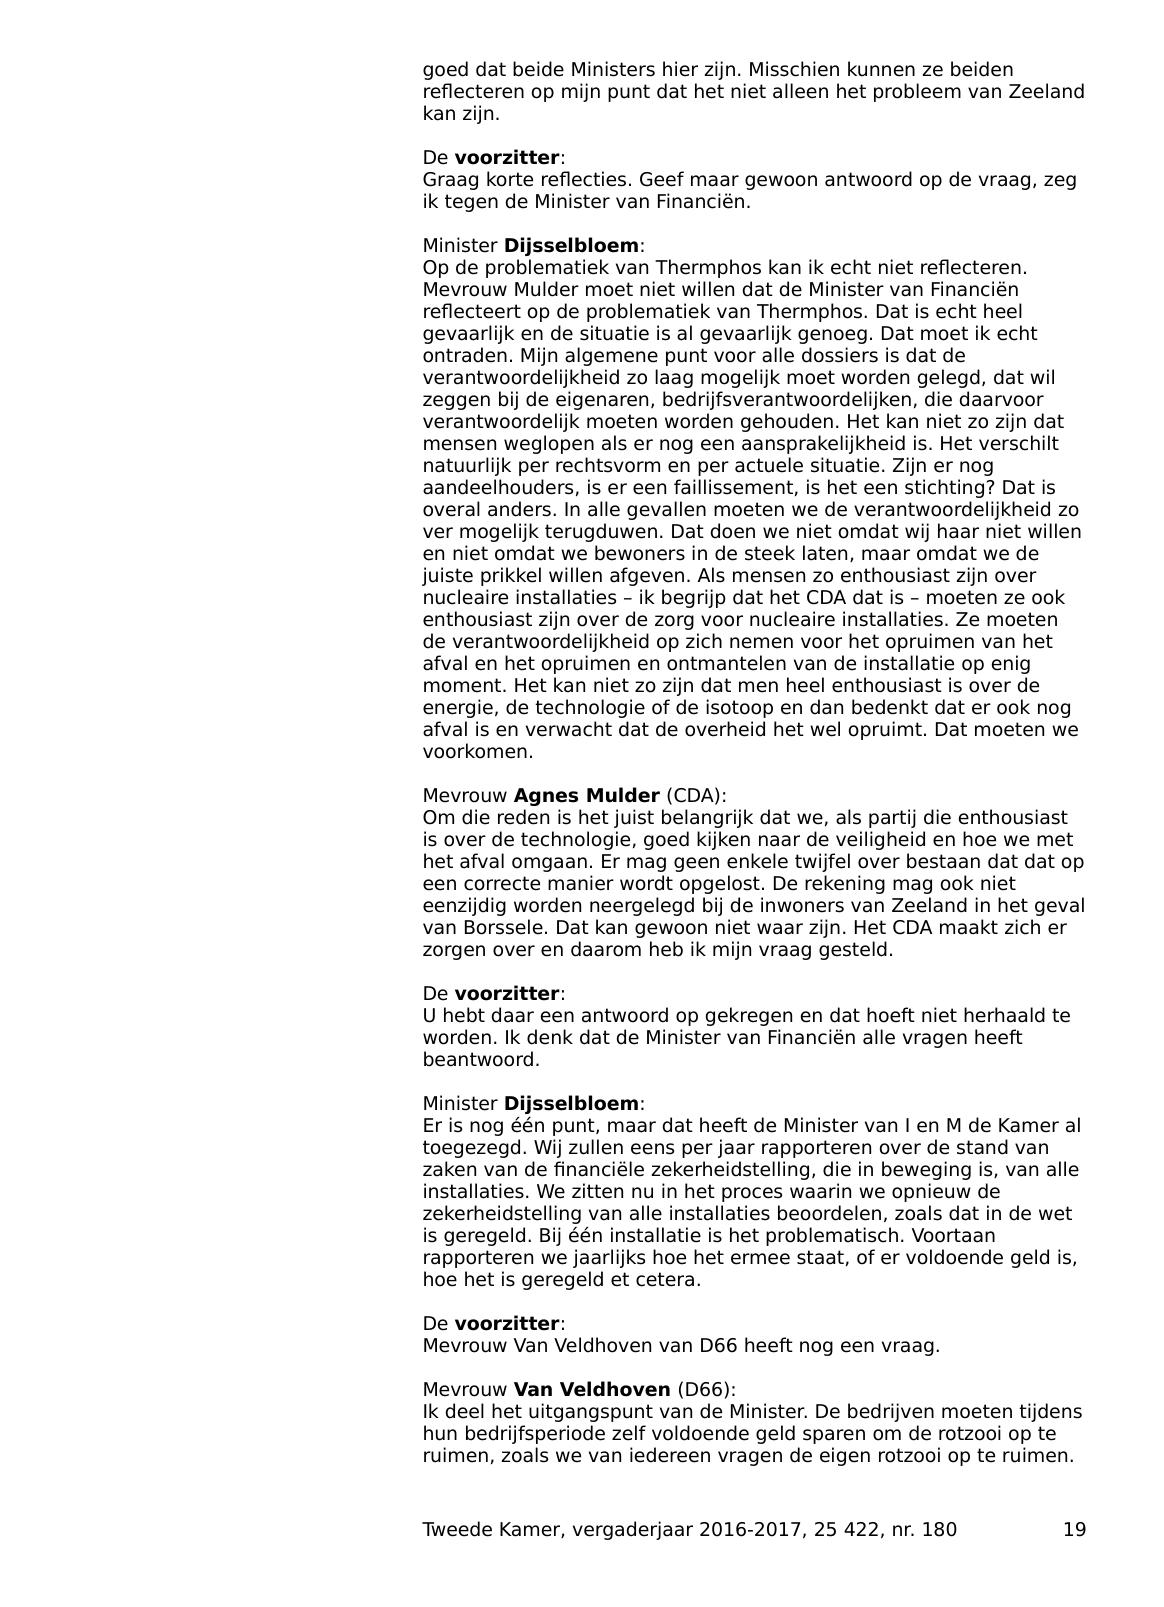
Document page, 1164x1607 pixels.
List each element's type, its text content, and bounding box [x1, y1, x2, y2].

text Mevrouw Agnes Mulder (CDA): [422, 785, 1087, 807]
text De voorzitter: [422, 983, 1087, 1005]
text Graag korte reflecties. Geef maar gewoon antwoord op de vraag, zeg ik tegen de Minister van Financiën. [422, 169, 1087, 213]
text goed dat beide Ministers hier zijn. Misschien kunnen ze beiden reflecteren op mijn punt dat het niet alleen het probleem van Zeeland kan zijn. [422, 59, 1087, 125]
text Ik deel het uitgangspunt van de Minister. De bedrijven moeten tijdens hun bedrijfsperiode zelf voldoende geld sparen om de rotzooi op te ruimen, zoals we van iedereen vragen de eigen rotzooi op te ruimen. [422, 1401, 1087, 1467]
text U hebt daar een antwoord op gekregen en dat hoeft niet herhaald te worden. Ik denk dat de Minister van Financiën alle vragen heeft beantwoord. [422, 1005, 1087, 1071]
text Op de problematiek van Thermphos kan ik echt niet reflecteren. Mevrouw Mulder moet niet willen dat de Minister van Financiën reflecteert op de problematiek van Thermphos. Dat is echt heel gevaarlijk en de situatie is al gevaarlijk genoeg. Dat moet ik echt ontraden. Mijn algemene punt voor alle dossiers is dat de verantwoordelijkheid zo laag mogelijk moet worden gelegd, dat wil zeggen bij de eigenaren, bedrijfsverantwoordelijken, die daarvoor verantwoordelijk moeten worden gehouden. Het kan niet zo zijn dat mensen weglopen als er nog een aansprakelijkheid is. Het verschilt natuurlijk per rechtsvorm en per actuele situatie. Zijn er nog aandeelhouders, is er een faillissement, is het een stichting? Dat is overal anders. In alle gevallen moeten we de verantwoordelijkheid zo ver mogelijk terugduwen. Dat doen we niet omdat wij haar niet willen en niet omdat we bewoners in de steek laten, maar omdat we de juiste prikkel willen afgeven. Als mensen zo enthousiast zijn over nucleaire installaties – ik begrijp dat het CDA dat is – moeten ze ook enthousiast zijn over de zorg voor nucleaire installaties. Ze moeten de verantwoordelijkheid op zich nemen voor het opruimen van het afval en het opruimen en ontmantelen van de installatie op enig moment. Het kan niet zo zijn dat men heel enthousiast is over de energie, de technologie of de isotoop en dan bedenkt dat er ook nog afval is en verwacht dat de overheid het wel opruimt. Dat moeten we voorkomen. [422, 257, 1087, 763]
text Minister Dijsselbloem: [422, 1093, 1087, 1115]
text Er is nog één punt, maar dat heeft de Minister van I en M de Kamer al toegezegd. Wij zullen eens per jaar rapporteren over de stand van zaken van de financiële zekerheidstelling, die in beweging is, van alle installaties. We zitten nu in het proces waarin we opnieuw de zekerheidstelling van alle installaties beoordelen, zoals dat in de wet is geregeld. Bij één installatie is het problematisch. Voortaan rapporteren we jaarlijks hoe het ermee staat, of er voldoende geld is, hoe het is geregeld et cetera. [422, 1115, 1087, 1291]
text De voorzitter: [422, 147, 1087, 169]
text De voorzitter: [422, 1313, 1087, 1335]
text Minister Dijsselbloem: [422, 235, 1087, 257]
text Mevrouw Van Veldhoven van D66 heeft nog een vraag. [422, 1335, 1087, 1357]
text Mevrouw Van Veldhoven (D66): [422, 1379, 1087, 1401]
text Om die reden is het juist belangrijk dat we, als partij die enthousiast is over de technologie, goed kijken naar de veiligheid en hoe we met het afval omgaan. Er mag geen enkele twijfel over bestaan dat dat op een correcte manier wordt opgelost. De rekening mag ook niet eenzijdig worden neergelegd bij de inwoners van Zeeland in het geval van Borssele. Dat kan gewoon niet waar zijn. Het CDA maakt zich er zorgen over en daarom heb ik mijn vraag gesteld. [422, 807, 1087, 961]
